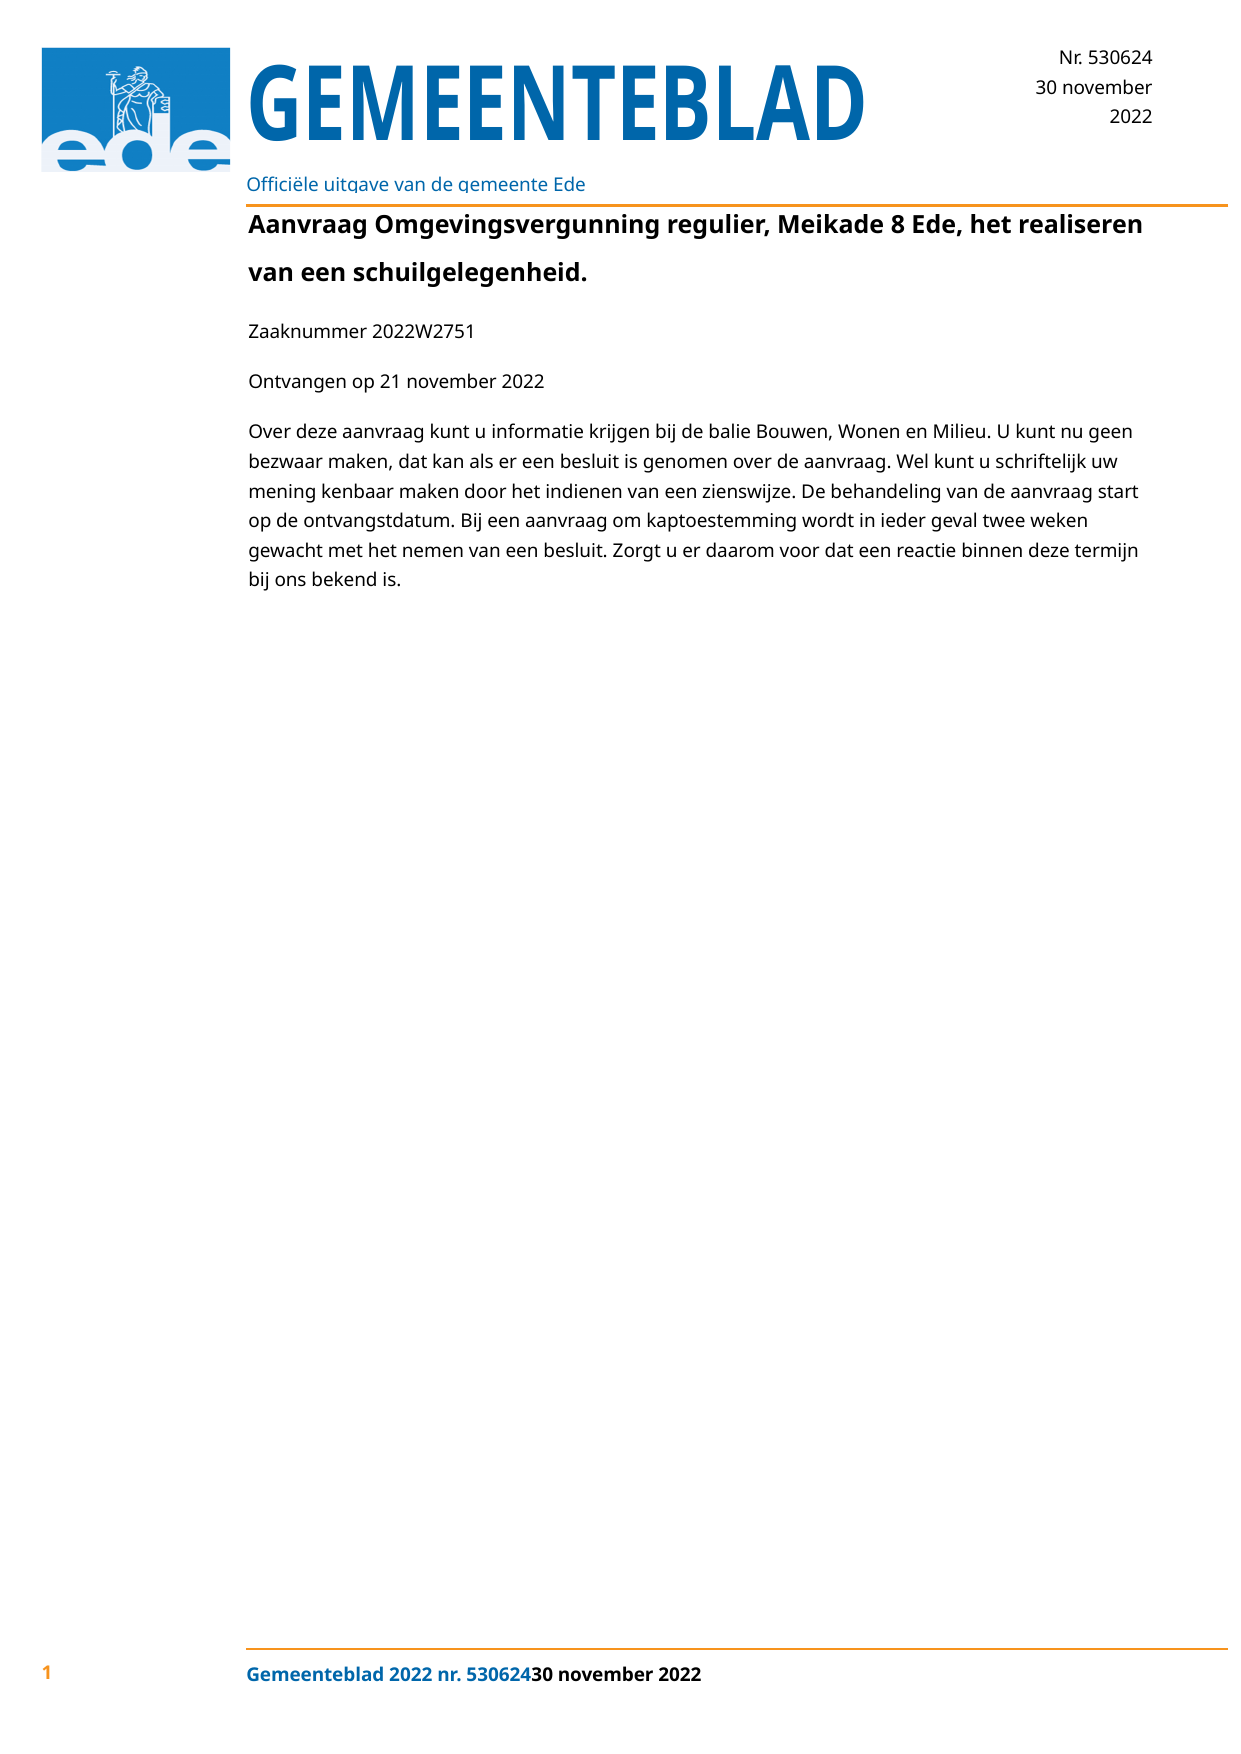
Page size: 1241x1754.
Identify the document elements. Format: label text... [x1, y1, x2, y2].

text Zaaknummer 2022W2751 [248, 318, 1152, 344]
picture [41, 47, 231, 172]
text Over deze aanvraag kunt u informatie krijgen bij de balie Bouwen, Wonen en Milieu. U kunt nu geen bezwaar maken, dat kan als er een besluit is genomen over de aanvraag. Wel kunt u schriftelijk uw mening kenbaar maken door het indienen van een zienswijze. De behandeling van de aanvraag start op de ontvangstdatum. Bij een aanvraag om kaptoestemming wordt in ieder geval twee weken gewacht met het nemen van een besluit. Zorgt u er daarom voor dat een reactie binnen deze termijn bij ons bekend is. [248, 419, 1152, 592]
text Ontvangen op 21 november 2022 [248, 368, 1152, 394]
text Aanvraag Omgevingsvergunning regulier, Meikade 8 Ede, het realiseren van een schuilgelegenheid. [248, 207, 1152, 288]
